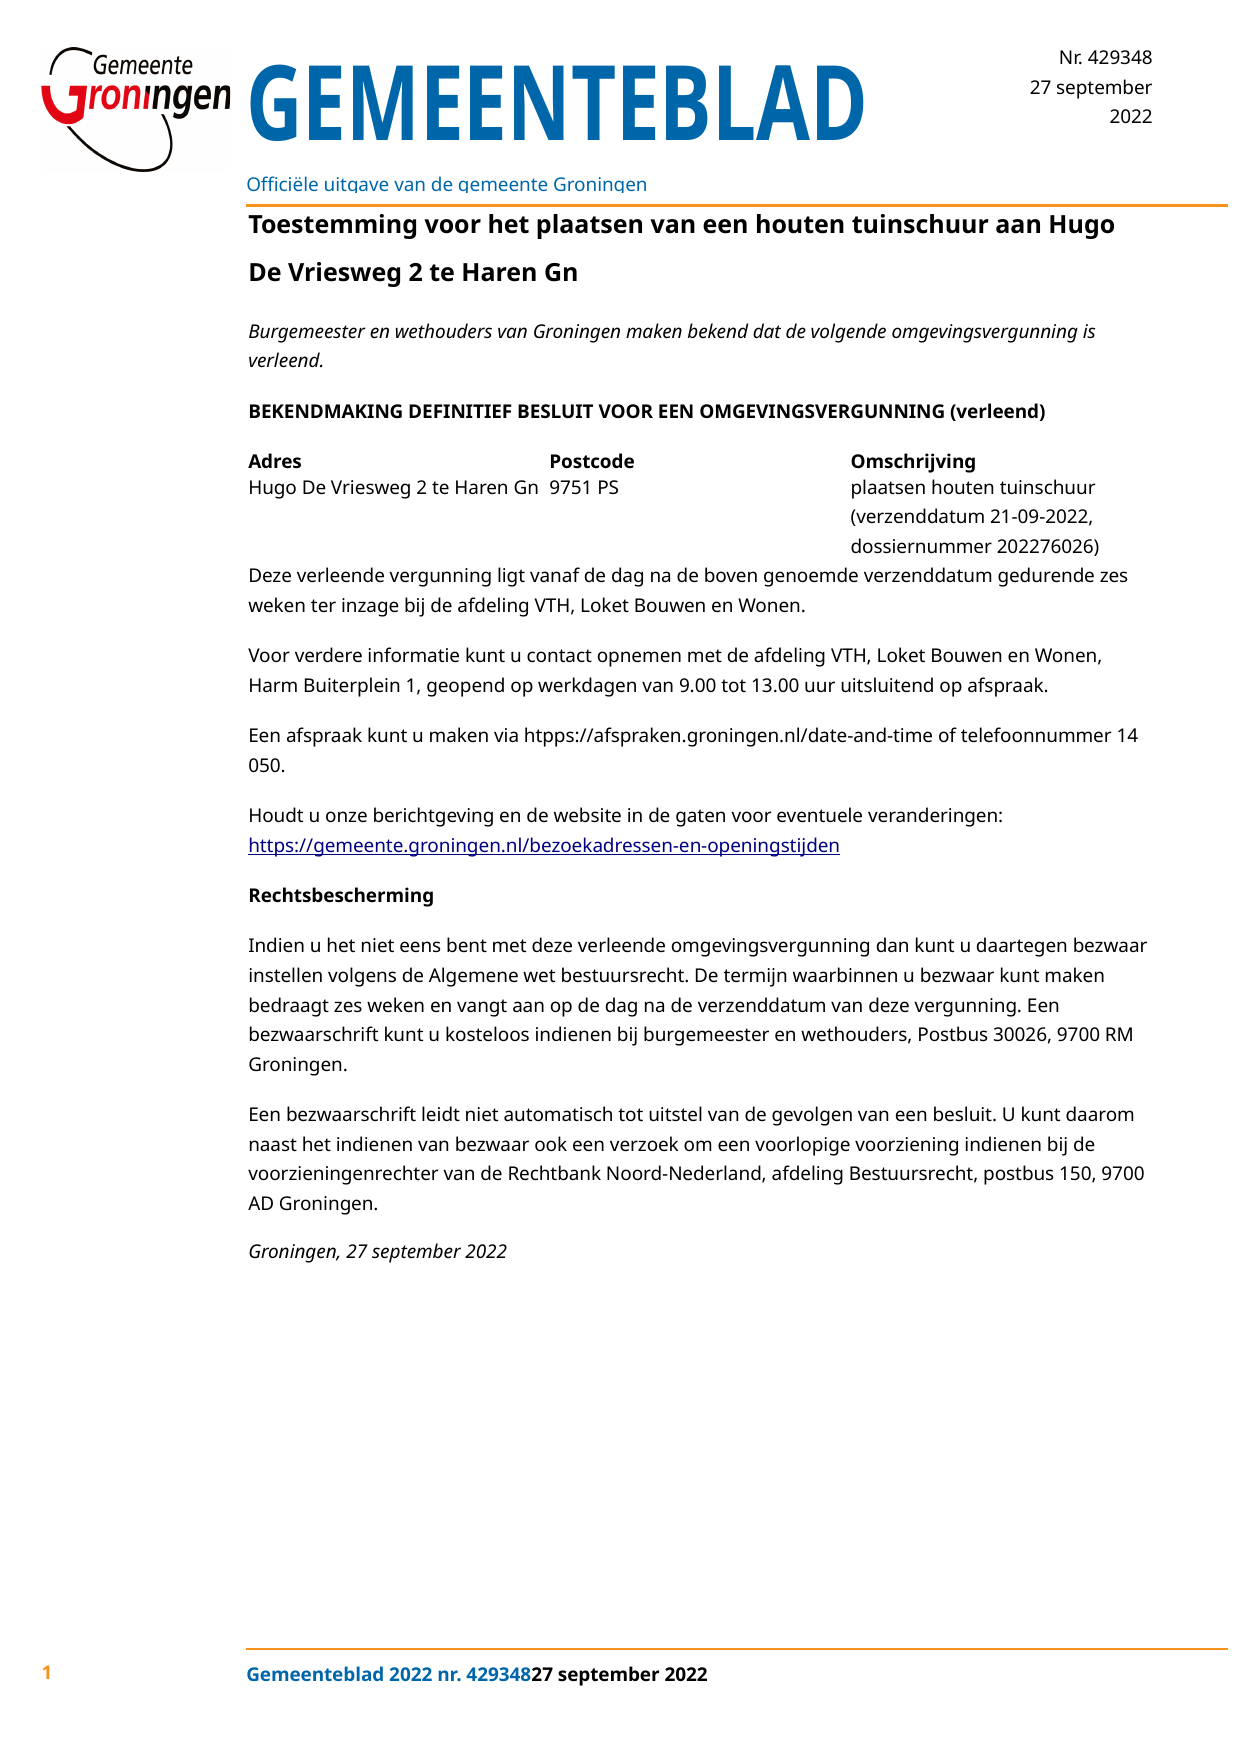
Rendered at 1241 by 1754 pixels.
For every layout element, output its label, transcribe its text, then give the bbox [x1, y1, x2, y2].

text Indien u het niet eens bent met deze verleende omgevingsvergunning dan kunt u daartegen bezwaar instellen volgens de Algemene wet bestuursrecht. De termijn waarbinnen u bezwaar kunt maken bedraagt zes weken en vangt aan op de dag na de verzenddatum van deze vergunning. Een bezwaarschrift kunt u kosteloos indienen bij burgemeester en wethouders, Postbus 30026, 9700 RM Groningen. [248, 933, 1152, 1077]
text Houdt u onze berichtgeving en de website in de gaten voor eventuele veranderingen: https://gemeente.groningen.nl/bezoekadressen-en-openingstijden [248, 802, 1152, 858]
text BEKENDMAKING DEFINITIEF BESLUIT VOOR EEN OMGEVINGSVERGUNNING (verleend) [248, 398, 1152, 424]
table_cell 9751 PS [549, 474, 850, 559]
text Burgemeester en wethouders van Groningen maken bekend dat de volgende omgevingsvergunning is verleend. [248, 318, 1152, 373]
text Groningen, 27 september 2022 [248, 1238, 1152, 1264]
text Rechtsbescherming [248, 882, 1152, 908]
table_header Adres [248, 449, 549, 474]
text Een bezwaarschrift leidt niet automatisch tot uitstel van de gevolgen van een besluit. U kunt daarom naast het indienen van bezwaar ook een verzoek om een voorlopige voorziening indienen bij de voorzieningenrechter van de Rechtbank Noord-Nederland, afdeling Bestuursrecht, postbus 150, 9700 AD Groningen. [248, 1101, 1152, 1216]
text Voor verdere informatie kunt u contact opnemen met de afdeling VTH, Loket Bouwen en Wonen, Harm Buiterplein 1, geopend op werkdagen van 9.00 tot 13.00 uur uitsluitend op afspraak. [248, 642, 1152, 698]
text Een afspraak kunt u maken via htpps://afspraken.groningen.nl/date-and-time of telefoonnummer 14 050. [248, 722, 1152, 778]
table_cell plaatsen houten tuinschuur (verzenddatum 21-09-2022, dossiernummer 202276026) [850, 474, 1152, 559]
text Toestemming voor het plaatsen van een houten tuinschuur aan Hugo De Vriesweg 2 te Haren Gn [248, 207, 1152, 288]
table_header Omschrijving [850, 449, 1152, 474]
picture [41, 47, 231, 172]
text Deze verleende vergunning ligt vanaf de dag na de boven genoemde verzenddatum gedurende zes weken ter inzage bij de afdeling VTH, Loket Bouwen en Wonen. [248, 562, 1152, 618]
table_cell Hugo De Vriesweg 2 te Haren Gn [248, 474, 549, 559]
table_header Postcode [549, 449, 850, 474]
